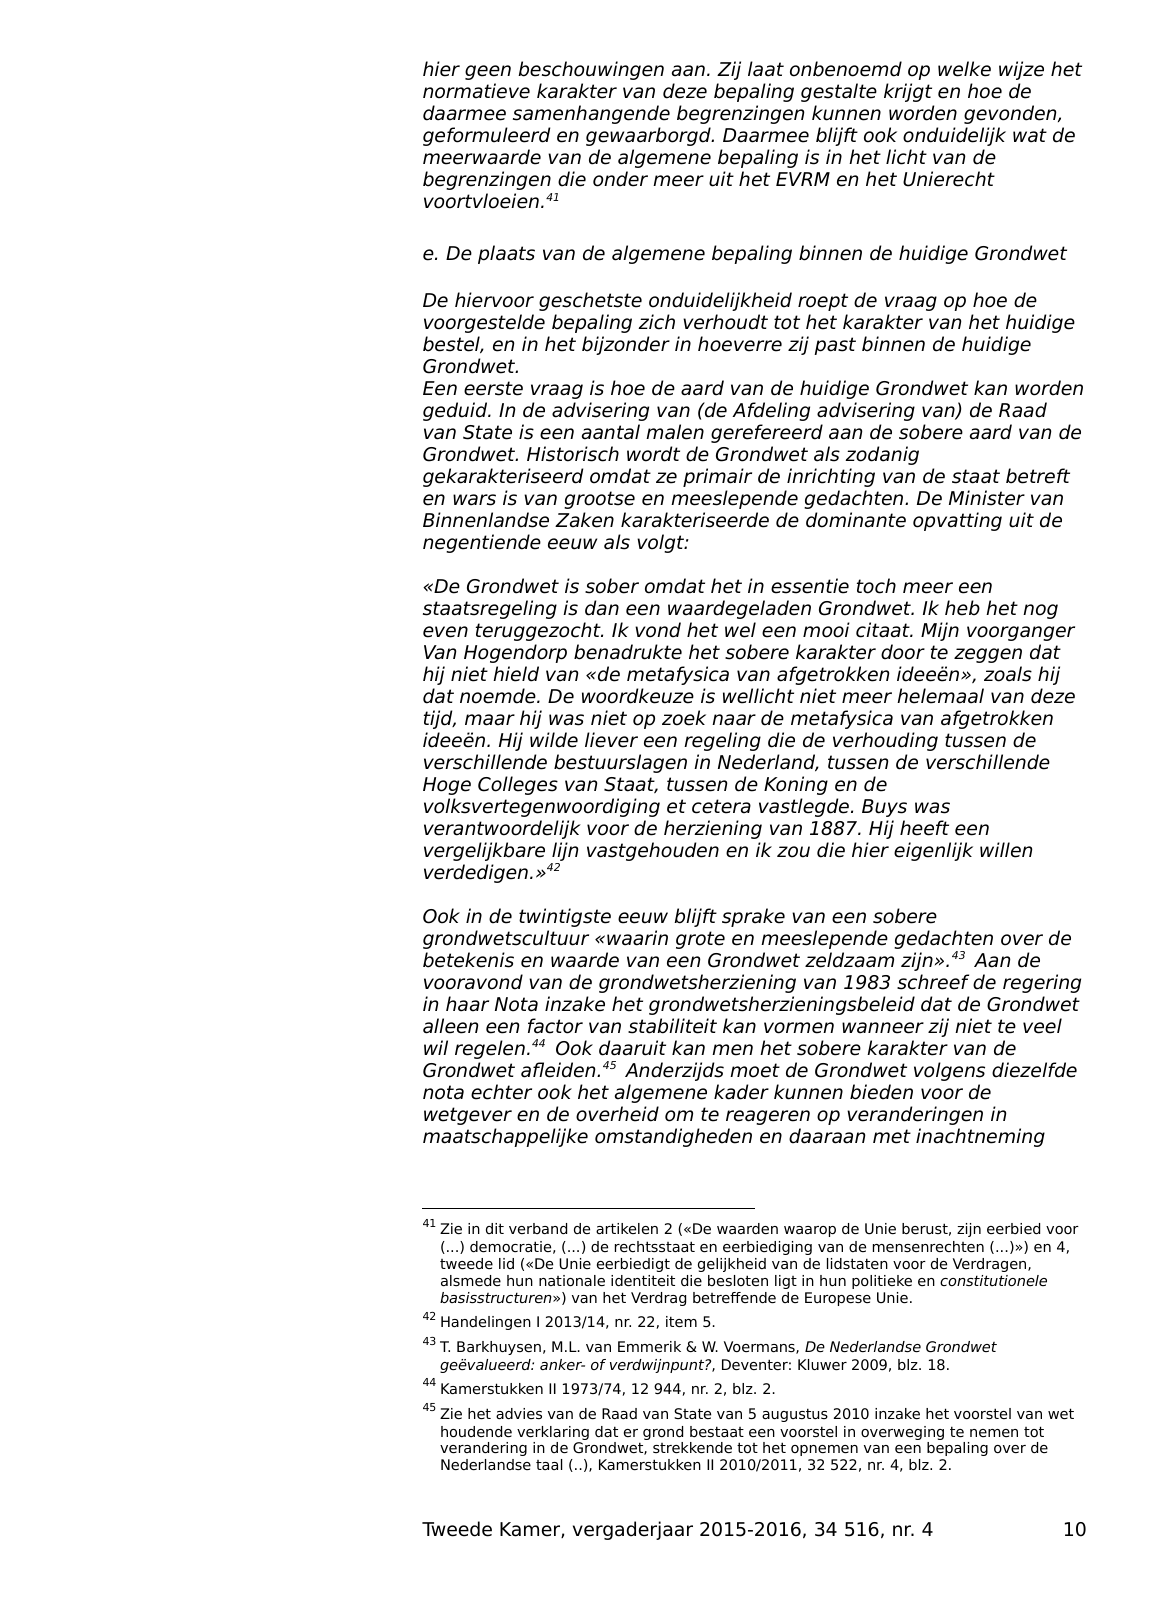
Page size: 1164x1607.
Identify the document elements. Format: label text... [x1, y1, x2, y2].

text Zie het advies van de Raad van State van 5 augustus 2010 inzake het voorstel van wet houdende verklaring dat er grond bestaat een voorstel in overweging te nemen tot verandering in de Grondwet, strekkende tot het opnemen van een bepaling over de Nederlandse taal (..), Kamerstukken II 2010/2011, 32 522, nr. 4, blz. 2. [422, 1402, 1087, 1474]
text hier geen beschouwingen aan. Zij laat onbenoemd op welke wijze het normatieve karakter van deze bepaling gestalte krijgt en hoe de daarmee samenhangende begrenzingen kunnen worden gevonden, geformuleerd en gewaarborgd. Daarmee blijft ook onduidelijk wat de meerwaarde van de algemene bepaling is in het licht van de begrenzingen die onder meer uit het EVRM en het Unierecht voortvloeien. [422, 59, 1087, 213]
text Een eerste vraag is hoe de aard van de huidige Grondwet kan worden geduid. In de advisering van (de Afdeling advisering van) de Raad van State is een aantal malen gerefereerd aan de sobere aard van de Grondwet. Historisch wordt de Grondwet als zodanig gekarakteriseerd omdat ze primair de inrichting van de staat betreft en wars is van grootse en meeslepende gedachten. De Minister van Binnenlandse Zaken karakteriseerde de dominante opvatting uit de negentiende eeuw als volgt: [422, 378, 1087, 554]
subtitle e. De plaats van de algemene bepaling binnen de huidige Grondwet [422, 243, 1087, 265]
text Zie in dit verband de artikelen 2 («De waarden waarop de Unie berust, zijn eerbied voor (...) democratie, (...) de rechtsstaat en eerbiediging van de mensenrechten (...)») en 4, tweede lid («De Unie eerbiedigt de gelijkheid van de lidstaten voor de Verdragen, alsmede hun nationale identiteit die besloten ligt in hun politieke en constitutionele basisstructuren») van het Verdrag betreffende de Europese Unie. [422, 1217, 1087, 1307]
text De hiervoor geschetste onduidelijkheid roept de vraag op hoe de voorgestelde bepaling zich verhoudt tot het karakter van het huidige bestel, en in het bijzonder in hoeverre zij past binnen de huidige Grondwet. [422, 290, 1087, 378]
text T. Barkhuysen, M.L. van Emmerik & W. Voermans, De Nederlandse Grondwet geëvalueerd: anker- of verdwijnpunt?, Deventer: Kluwer 2009, blz. 18. [422, 1335, 1087, 1374]
text Handelingen I 2013/14, nr. 22, item 5. [422, 1310, 1087, 1332]
text Kamerstukken II 1973/74, 12 944, nr. 2, blz. 2. [422, 1377, 1087, 1399]
text «De Grondwet is sober omdat het in essentie toch meer een staatsregeling is dan een waardegeladen Grondwet. Ik heb het nog even teruggezocht. Ik vond het wel een mooi citaat. Mijn voorganger Van Hogendorp benadrukte het sobere karakter door te zeggen dat hij niet hield van «de metafysica van afgetrokken ideeën», zoals hij dat noemde. De woordkeuze is wellicht niet meer helemaal van deze tijd, maar hij was niet op zoek naar de metafysica van afgetrokken ideeën. Hij wilde liever een regeling die de verhouding tussen de verschillende bestuurslagen in Nederland, tussen de verschillende Hoge Colleges van Staat, tussen de Koning en de volksvertegenwoordiging et cetera vastlegde. Buys was verantwoordelijk voor de herziening van 1887. Hij heeft een vergelijkbare lijn vastgehouden en ik zou die hier eigenlijk willen verdedigen.» [422, 576, 1087, 883]
text Ook in de twintigste eeuw blijft sprake van een sobere grondwetscultuur «waarin grote en meeslepende gedachten over de betekenis en waarde van een Grondwet zeldzaam zijn». Aan de vooravond van de grondwetsherziening van 1983 schreef de regering in haar Nota inzake het grondwetsherzieningsbeleid dat de Grondwet alleen een factor van stabiliteit kan vormen wanneer zij niet te veel wil regelen. Ook daaruit kan men het sobere karakter van de Grondwet afleiden. Anderzijds moet de Grondwet volgens diezelfde nota echter ook het algemene kader kunnen bieden voor de wetgever en de overheid om te reageren op veranderingen in maatschappelijke omstandigheden en daaraan met inachtneming [422, 906, 1087, 1147]
